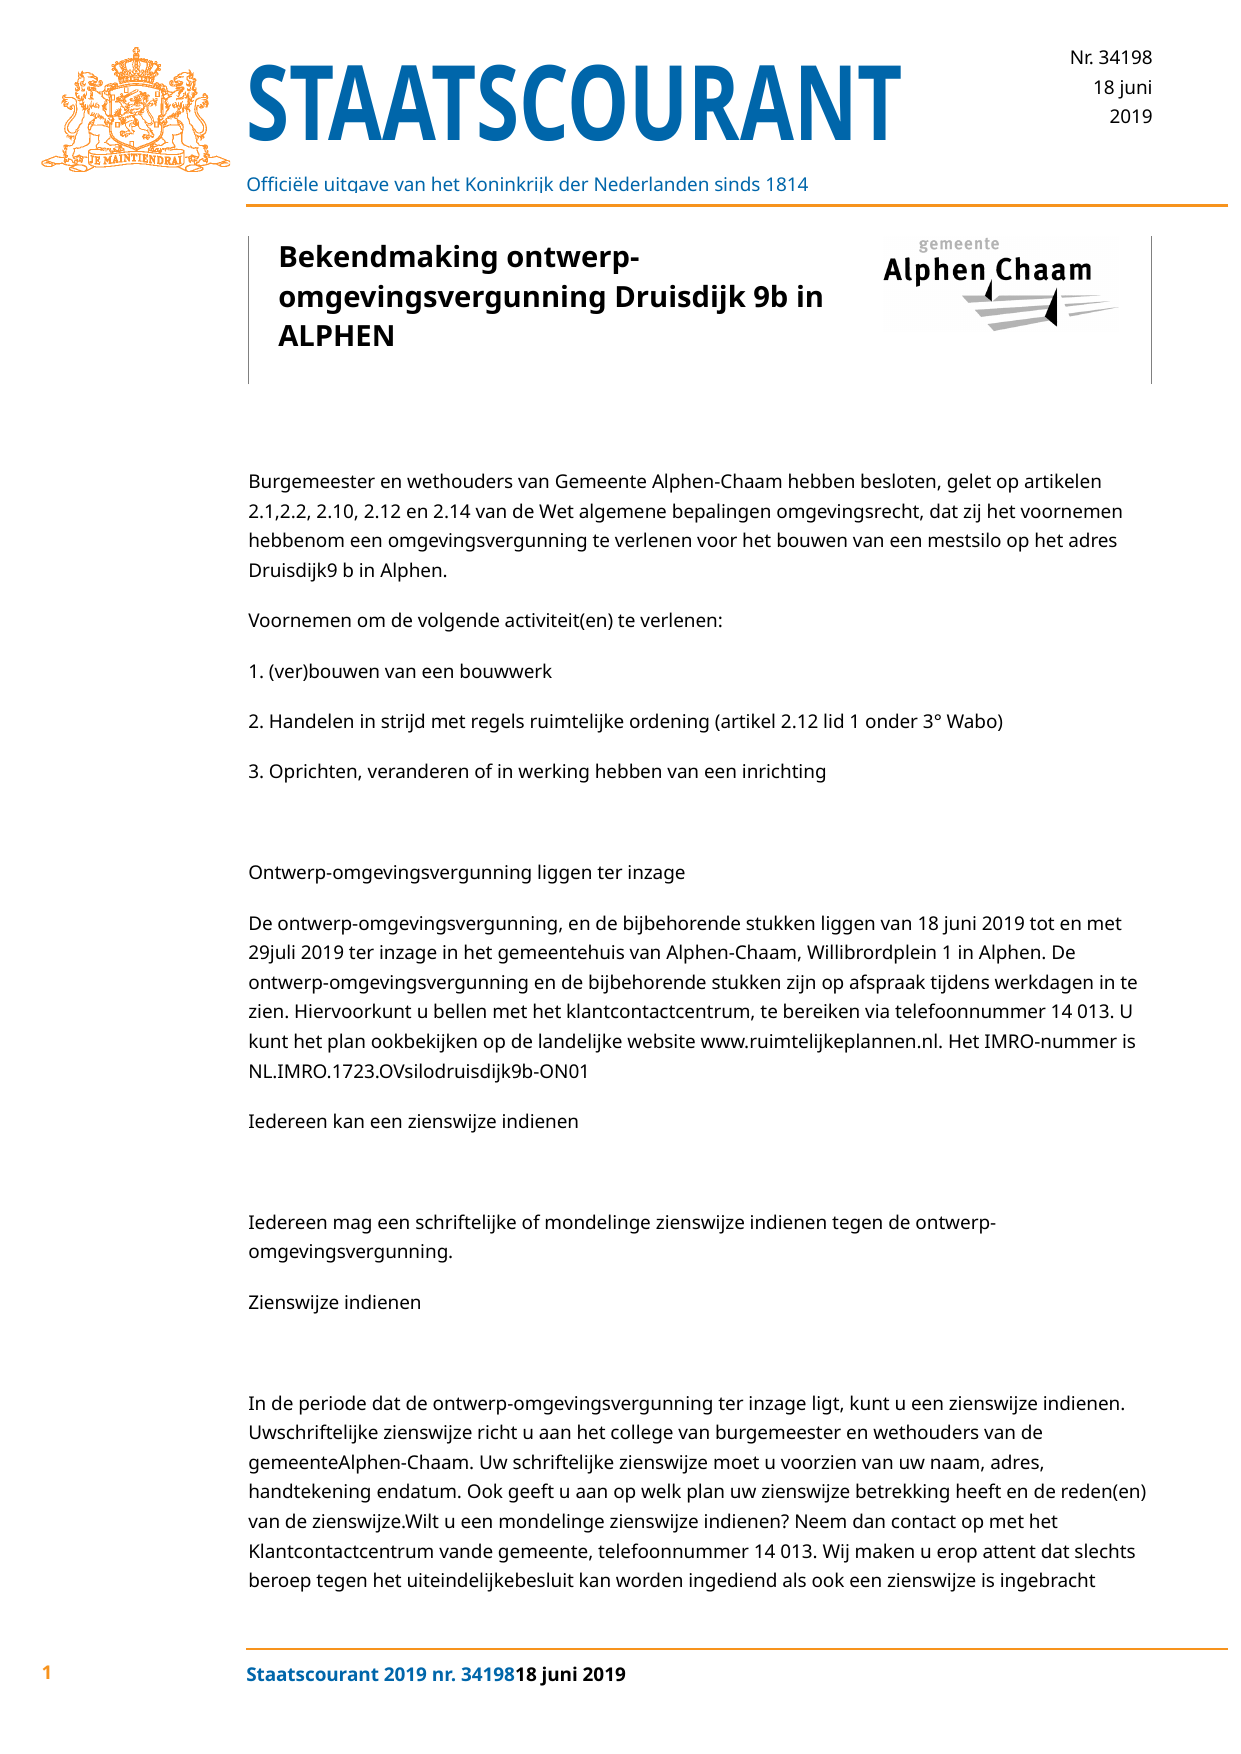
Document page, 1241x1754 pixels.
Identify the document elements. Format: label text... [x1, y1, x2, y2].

text Zienswijze indienen [248, 1289, 1152, 1315]
table_header [850, 236, 1151, 384]
picture [41, 47, 231, 172]
text Iedereen kan een zienswijze indienen [248, 1108, 1152, 1134]
text De ontwerp-omgevingsvergunning, en de bijbehorende stukken liggen van 18 juni 2019 tot en met 29juli 2019 ter inzage in het gemeentehuis van Alphen-Chaam, Willibrordplein 1 in Alphen. De ontwerp-omgevingsvergunning en de bijbehorende stukken zijn op afspraak tijdens werkdagen in te zien. Hiervoorkunt u bellen met het klantcontactcentrum, te bereiken via telefoonnummer 14 013. U kunt het plan ookbekijken op de landelijke website www.ruimtelijkeplannen.nl. Het IMRO-nummer is NL.IMRO.1723.OVsilodruisdijk9b-ON01 [248, 910, 1152, 1084]
text Burgemeester en wethouders van Gemeente Alphen-Chaam hebben besloten, gelet op artikelen 2.1,2.2, 2.10, 2.12 en 2.14 van de Wet algemene bepalingen omgevingsrecht, dat zij het voornemen hebbenom een omgevingsvergunning te verlenen voor het bouwen van een mestsilo op het adres Druisdijk9 b in Alphen. [248, 468, 1152, 583]
table_header Bekendmaking ontwerp-omgevingsvergunning Druisdijk 9b in ALPHEN [249, 236, 850, 384]
picture [882, 236, 1119, 332]
text Ontwerp-omgevingsvergunning liggen ter inzage [248, 859, 1152, 885]
text Iedereen mag een schriftelijke of mondelinge zienswijze indienen tegen de ontwerp-omgevingsvergunning. [248, 1209, 1152, 1264]
text 1. (ver)bouwen van een bouwwerk [248, 658, 1152, 684]
text Voornemen om de volgende activiteit(en) te verlenen: [248, 607, 1152, 633]
text In de periode dat de ontwerp-omgevingsvergunning ter inzage ligt, kunt u een zienswijze indienen. Uwschriftelijke zienswijze richt u aan het college van burgemeester en wethouders van de gemeenteAlphen-Chaam. Uw schriftelijke zienswijze moet u voorzien van uw naam, adres, handtekening endatum. Ook geeft u aan op welk plan uw zienswijze betrekking heeft en de reden(en) van de zienswijze.Wilt u een mondelinge zienswijze indienen? Neem dan contact op met het Klantcontactcentrum vande gemeente, telefoonnummer 14 013. Wij maken u erop attent dat slechts beroep tegen het uiteindelijkebesluit kan worden ingediend als ook een zienswijze is ingebracht [248, 1390, 1152, 1593]
text 2. Handelen in strijd met regels ruimtelijke ordening (artikel 2.12 lid 1 onder 3° Wabo) [248, 708, 1152, 734]
text 3. Oprichten, veranderen of in werking hebben van een inrichting [248, 759, 1152, 784]
